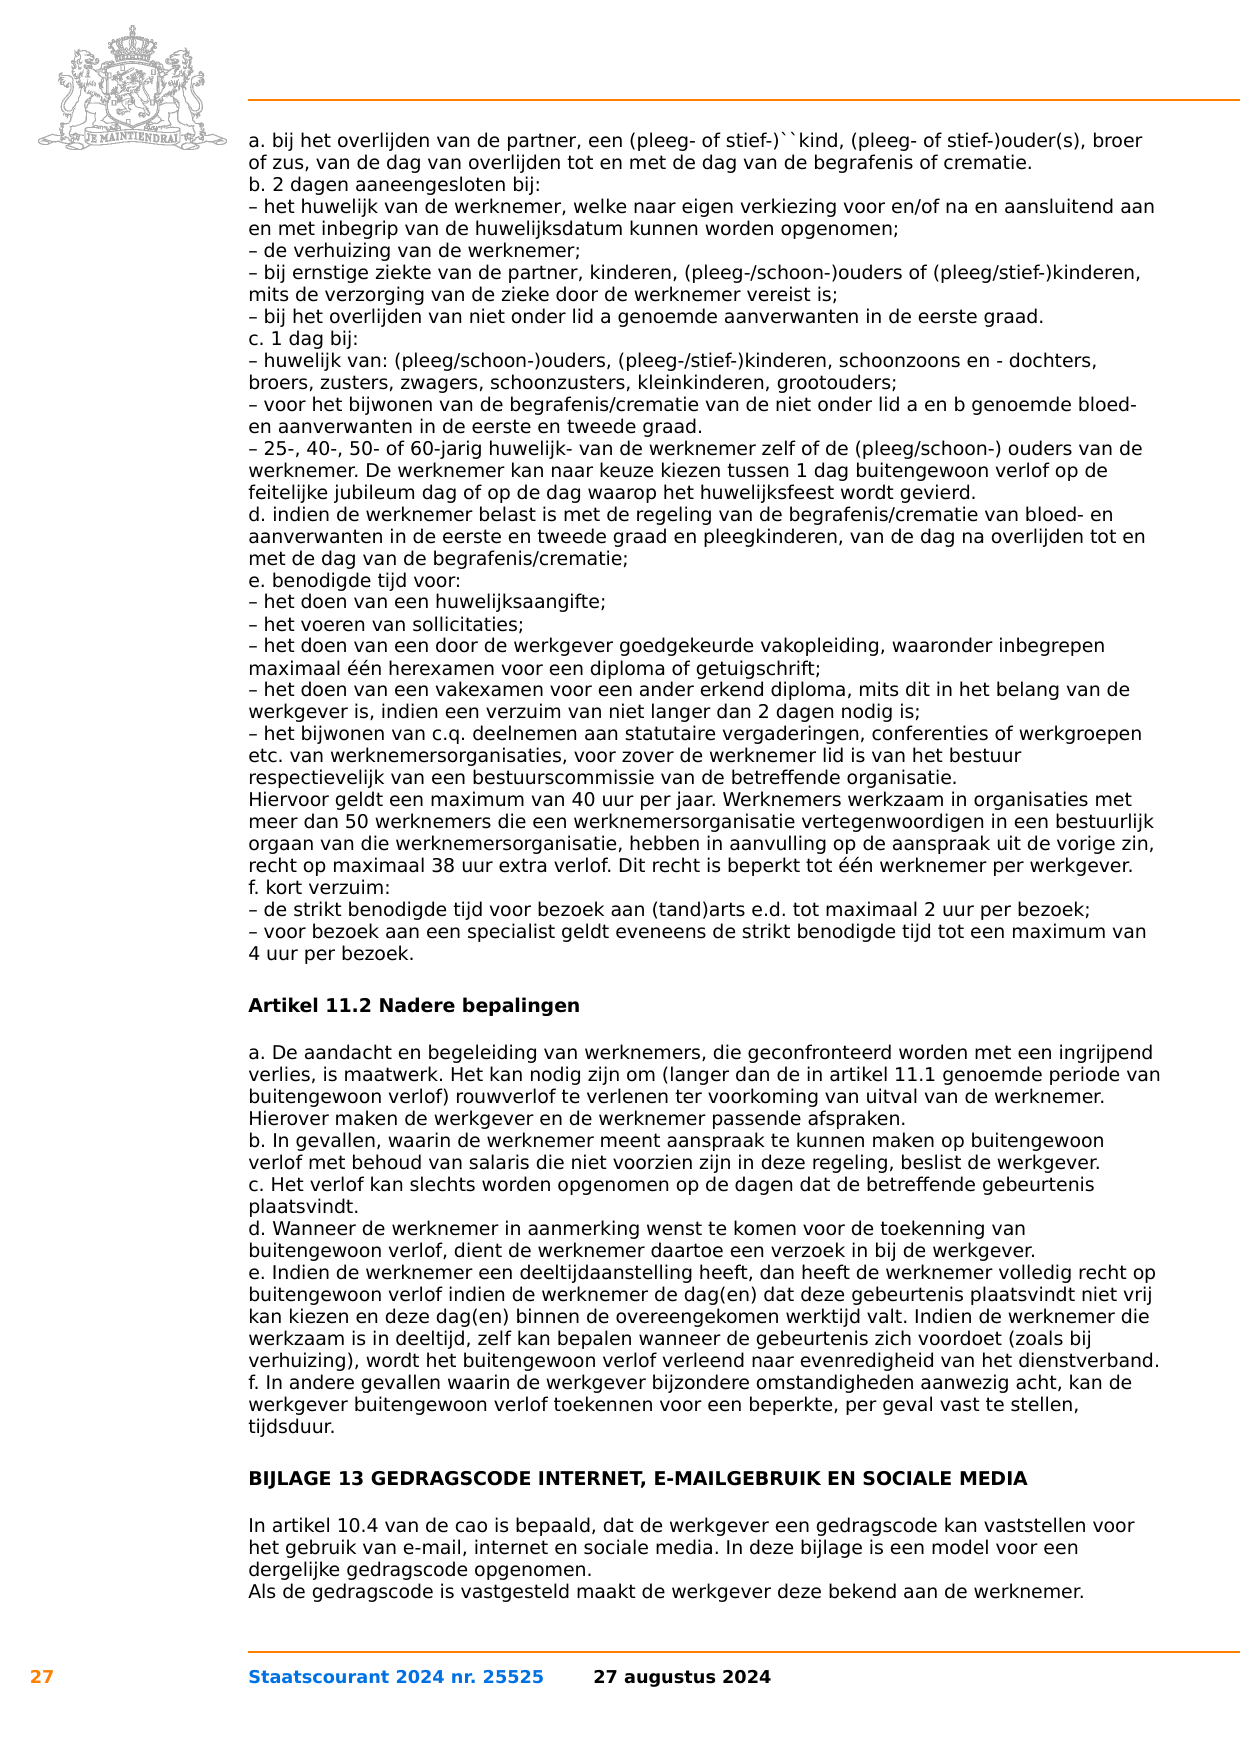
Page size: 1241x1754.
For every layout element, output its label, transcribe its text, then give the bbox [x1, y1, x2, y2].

text – het voeren van sollicitaties; [248, 613, 1163, 635]
text c. 1 dag bij: [248, 328, 1163, 350]
text e. benodigde tijd voor: [248, 569, 1163, 591]
text – het huwelijk van de werknemer, welke naar eigen verkiezing voor en/of na en aansluitend aan en met inbegrip van de huwelijksdatum kunnen worden opgenomen; [248, 196, 1163, 240]
text a. bij het overlijden van de partner, een (pleeg- of stief-)``kind, (pleeg- of stief-)ouder(s), broer of zus, van de dag van overlijden tot en met de dag van de begrafenis of crematie. [248, 130, 1163, 174]
text a. De aandacht en begeleiding van werknemers, die geconfronteerd worden met een ingrijpend verlies, is maatwerk. Het kan nodig zijn om (langer dan de in artikel 11.1 genoemde periode van buitengewoon verlof) rouwverlof te verlenen ter voorkoming van uitval van de werknemer. Hierover maken de werkgever en de werknemer passende afspraken. [248, 1042, 1163, 1130]
text – bij ernstige ziekte van de partner, kinderen, (pleeg-/schoon-)ouders of (pleeg/stief-)kinderen, mits de verzorging van de zieke door de werknemer vereist is; [248, 262, 1163, 306]
text e. Indien de werknemer een deeltijdaanstelling heeft, dan heeft de werknemer volledig recht op buitengewoon verlof indien de werknemer de dag(en) dat deze gebeurtenis plaatsvindt niet vrij kan kiezen en deze dag(en) binnen de overeengekomen werktijd valt. Indien de werknemer die werkzaam is in deeltijd, zelf kan bepalen wanneer de gebeurtenis zich voordoet (zoals bij verhuizing), wordt het buitengewoon verlof verleend naar evenredigheid van het dienstverband. [248, 1262, 1163, 1372]
text b. 2 dagen aaneengesloten bij: [248, 174, 1163, 196]
subtitle Artikel 11.2 Nadere bepalingen [248, 995, 1163, 1017]
text – bij het overlijden van niet onder lid a genoemde aanverwanten in de eerste graad. [248, 306, 1163, 328]
text In artikel 10.4 van de cao is bepaald, dat de werkgever een gedragscode kan vaststellen voor het gebruik van e-mail, internet en sociale media. In deze bijlage is een model voor een dergelijke gedragscode opgenomen. [248, 1515, 1163, 1581]
text – voor bezoek aan een specialist geldt eveneens de strikt benodigde tijd tot een maximum van 4 uur per bezoek. [248, 921, 1163, 965]
text – het bijwonen van c.q. deelnemen aan statutaire vergaderingen, conferenties of werkgroepen etc. van werknemersorganisaties, voor zover de werknemer lid is van het bestuur respectievelijk van een bestuurscommissie van de betreffende organisatie. [248, 723, 1163, 789]
text – de strikt benodigde tijd voor bezoek aan (tand)arts e.d. tot maximaal 2 uur per bezoek; [248, 899, 1163, 921]
text f. In andere gevallen waarin de werkgever bijzondere omstandigheden aanwezig acht, kan de werkgever buitengewoon verlof toekennen voor een beperkte, per geval vast te stellen, tijdsduur. [248, 1372, 1163, 1438]
text – 25-, 40-, 50- of 60-jarig huwelijk- van de werknemer zelf of de (pleeg/schoon-) ouders van de werknemer. De werknemer kan naar keuze kiezen tussen 1 dag buitengewoon verlof op de feitelijke jubileum dag of op de dag waarop het huwelijksfeest wordt gevierd. [248, 438, 1163, 503]
text – huwelijk van: (pleeg/schoon-)ouders, (pleeg-/stief-)kinderen, schoonzoons en - dochters, broers, zusters, zwagers, schoonzusters, kleinkinderen, grootouders; [248, 350, 1163, 394]
text Hiervoor geldt een maximum van 40 uur per jaar. Werknemers werkzaam in organisaties met meer dan 50 werknemers die een werknemersorganisatie vertegenwoordigen in een bestuurlijk orgaan van die werknemersorganisatie, hebben in aanvulling op de aanspraak uit de vorige zin, recht op maximaal 38 uur extra verlof. Dit recht is beperkt tot één werknemer per werkgever. [248, 789, 1163, 877]
text – voor het bijwonen van de begrafenis/crematie van de niet onder lid a en b genoemde bloed- en aanverwanten in de eerste en tweede graad. [248, 394, 1163, 438]
text – het doen van een huwelijksaangifte; [248, 591, 1163, 613]
text – het doen van een vakexamen voor een ander erkend diploma, mits dit in het belang van de werkgever is, indien een verzuim van niet langer dan 2 dagen nodig is; [248, 679, 1163, 723]
text d. indien de werknemer belast is met de regeling van de begrafenis/crematie van bloed- en aanverwanten in de eerste en tweede graad en pleegkinderen, van de dag na overlijden tot en met de dag van de begrafenis/crematie; [248, 503, 1163, 569]
text – het doen van een door de werkgever goedgekeurde vakopleiding, waaronder inbegrepen maximaal één herexamen voor een diploma of getuigschrift; [248, 635, 1163, 679]
text b. In gevallen, waarin de werknemer meent aanspraak te kunnen maken op buitengewoon verlof met behoud van salaris die niet voorzien zijn in deze regeling, beslist de werkgever. [248, 1130, 1163, 1174]
picture [38, 25, 227, 150]
text – de verhuizing van de werknemer; [248, 240, 1163, 262]
text c. Het verlof kan slechts worden opgenomen op de dagen dat de betreffende gebeurtenis plaatsvindt. [248, 1174, 1163, 1218]
text d. Wanneer de werknemer in aanmerking wenst te komen voor de toekenning van buitengewoon verlof, dient de werknemer daartoe een verzoek in bij de werkgever. [248, 1218, 1163, 1262]
text Als de gedragscode is vastgesteld maakt de werkgever deze bekend aan de werknemer. [248, 1581, 1163, 1603]
subtitle BIJLAGE 13 GEDRAGSCODE INTERNET, E-MAILGEBRUIK EN SOCIALE MEDIA [248, 1468, 1163, 1490]
text f. kort verzuim: [248, 877, 1163, 899]
